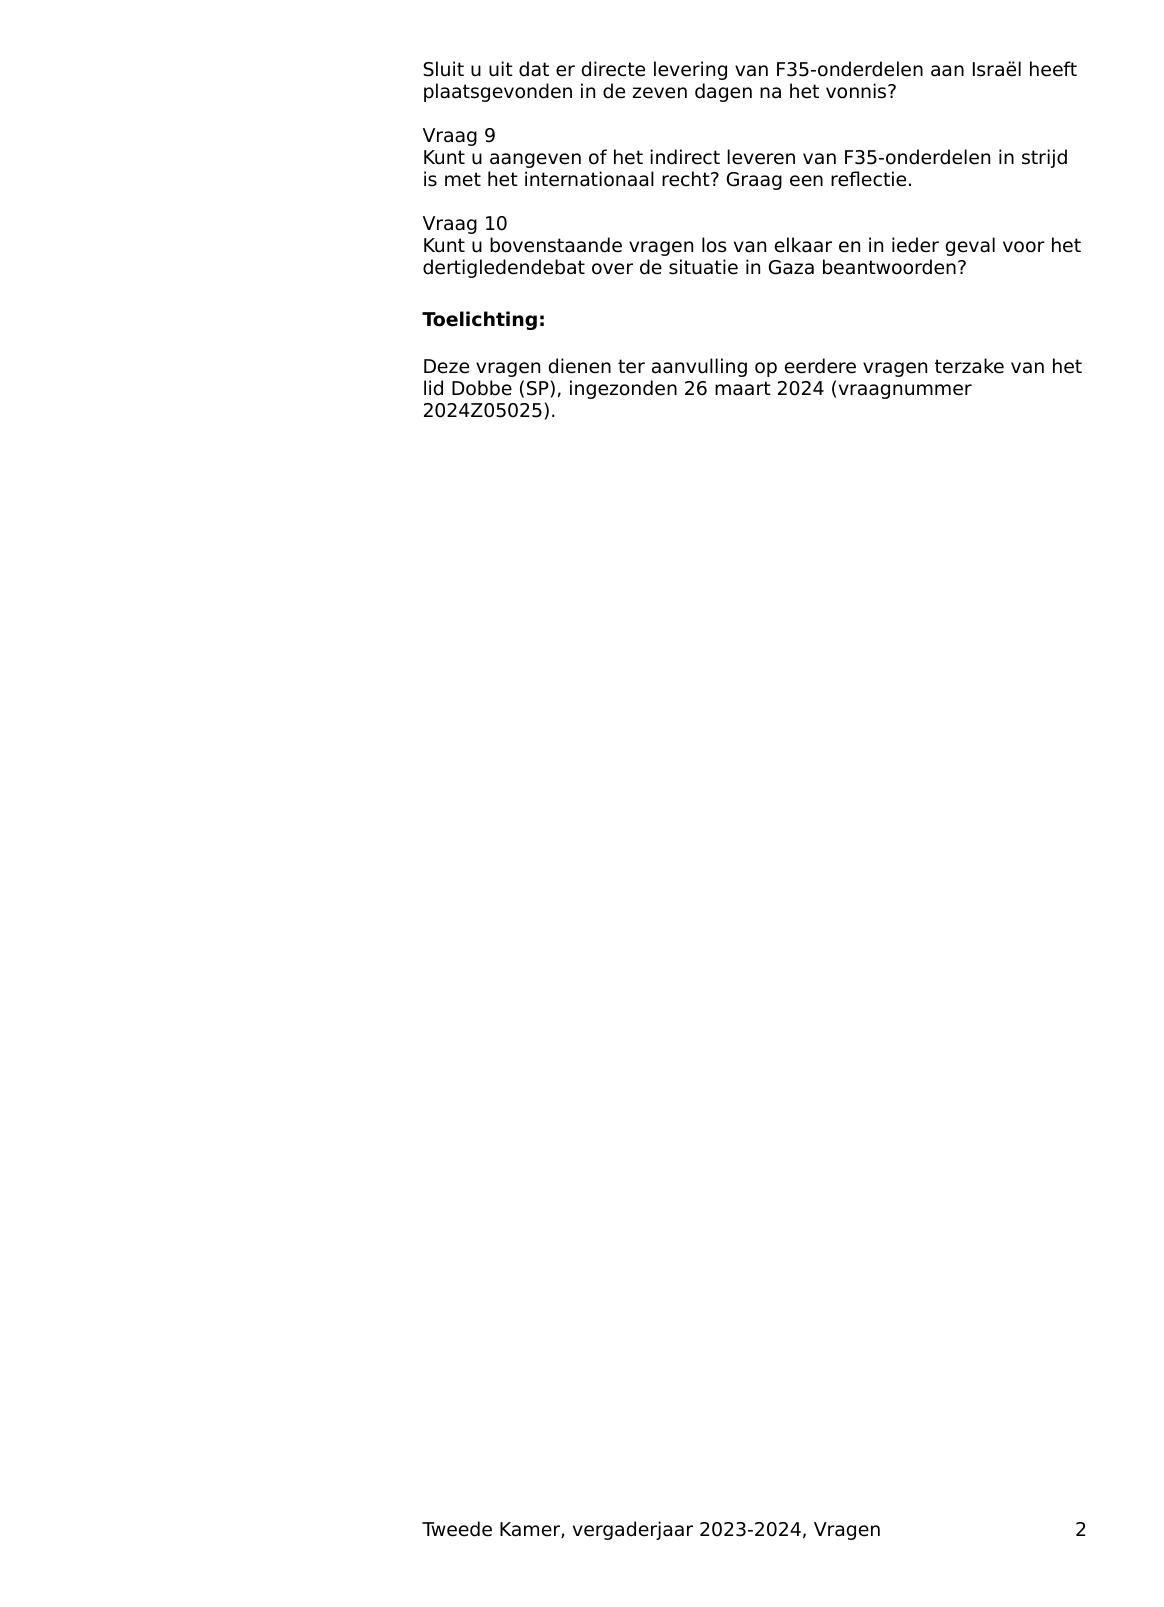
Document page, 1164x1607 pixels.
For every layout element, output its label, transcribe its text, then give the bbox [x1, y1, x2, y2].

text Sluit u uit dat er directe levering van F35-onderdelen aan Israël heeft plaatsgevonden in de zeven dagen na het vonnis? [422, 59, 1087, 103]
text Kunt u bovenstaande vragen los van elkaar en in ieder geval voor het dertigledendebat over de situatie in Gaza beantwoorden? [422, 235, 1087, 279]
text Vraag 9 [422, 125, 1087, 147]
subtitle Toelichting: [422, 309, 1087, 331]
text Kunt u aangeven of het indirect leveren van F35-onderdelen in strijd is met het internationaal recht? Graag een reflectie. [422, 147, 1087, 191]
text Vraag 10 [422, 213, 1087, 235]
text Deze vragen dienen ter aanvulling op eerdere vragen terzake van het lid Dobbe (SP), ingezonden 26 maart 2024 (vraagnummer 2024Z05025). [422, 356, 1087, 422]
